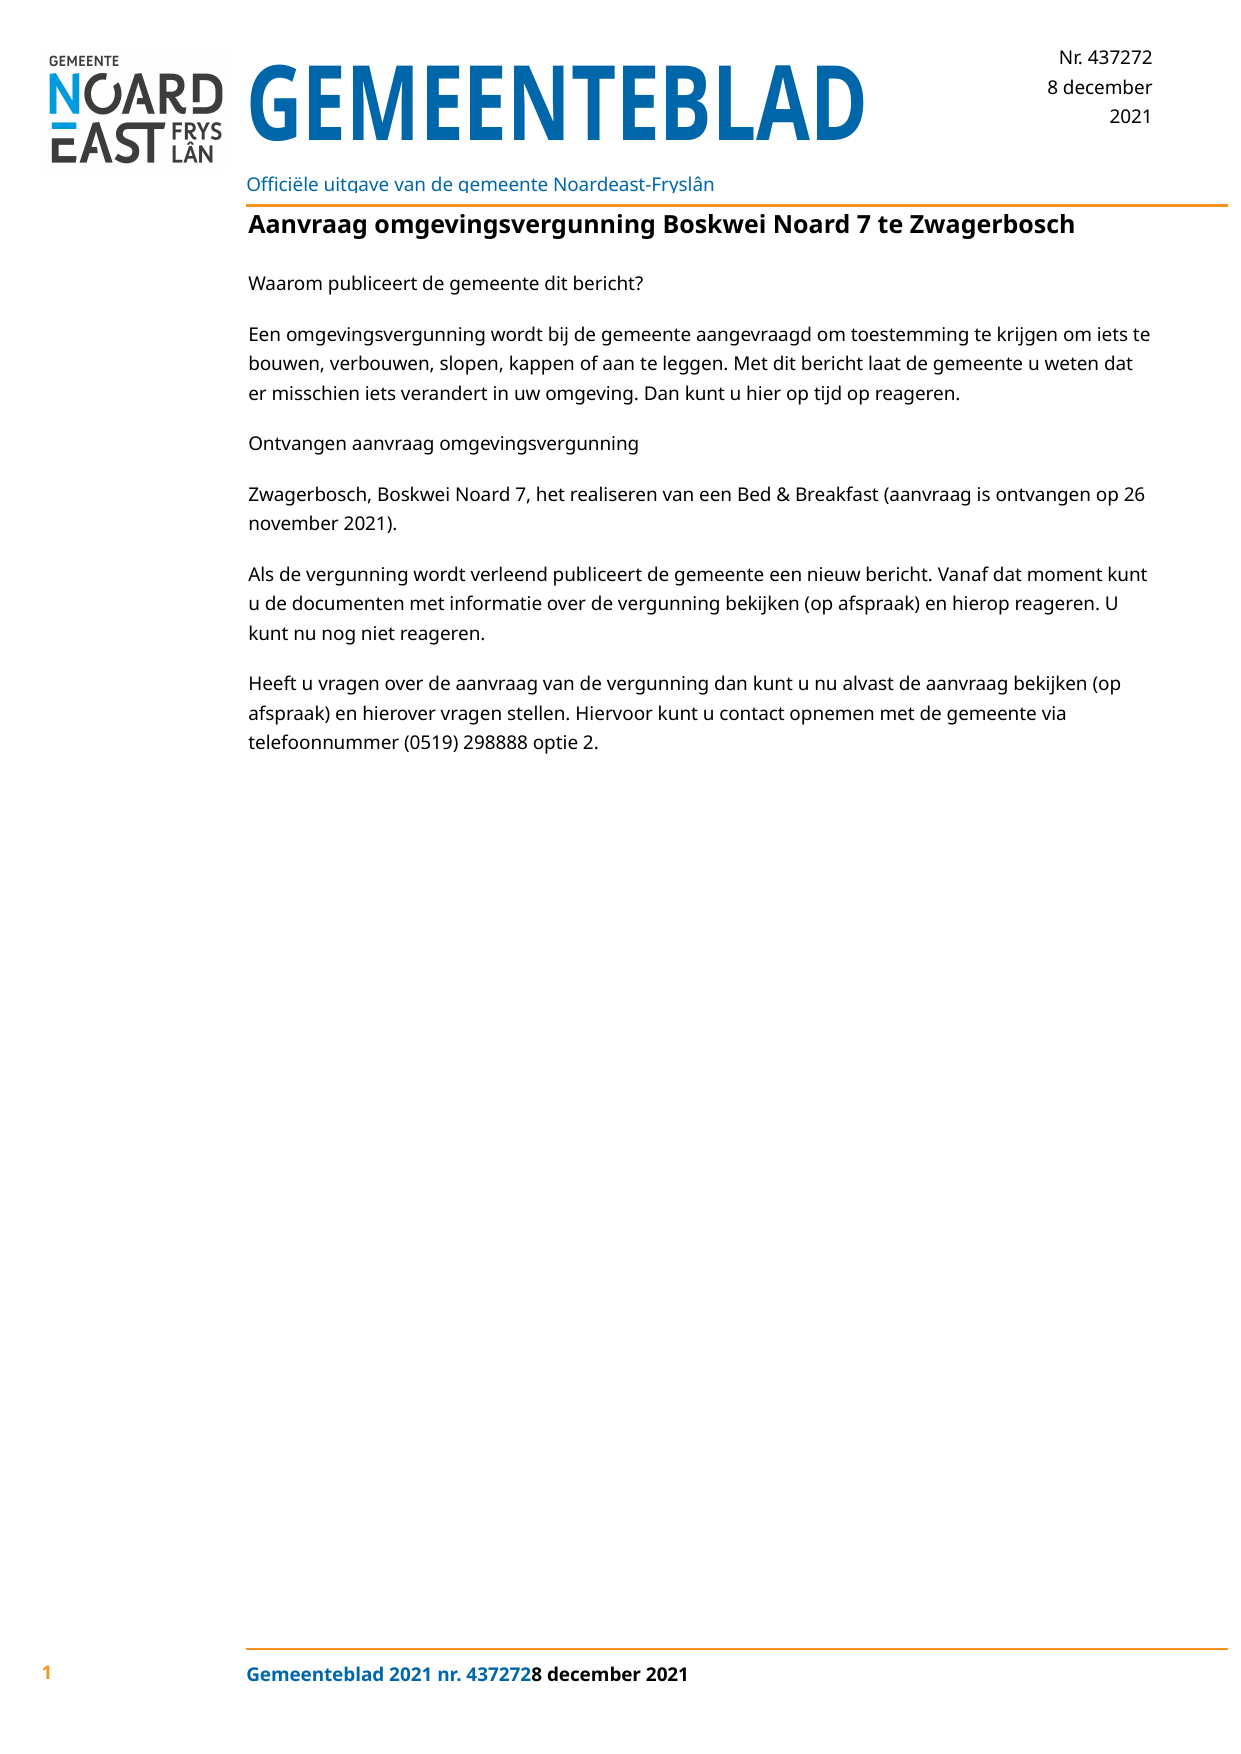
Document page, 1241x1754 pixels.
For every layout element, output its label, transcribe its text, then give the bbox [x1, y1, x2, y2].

text Waarom publiceert de gemeente dit bericht? [248, 270, 1152, 296]
text Aanvraag omgevingsvergunning Boskwei Noard 7 te Zwagerbosch [248, 207, 1152, 241]
text Ontvangen aanvraag omgevingsvergunning [248, 430, 1152, 456]
text Heeft u vragen over de aanvraag van de vergunning dan kunt u nu alvast de aanvraag bekijken (op afspraak) en hierover vragen stellen. Hiervoor kunt u contact opnemen met de gemeente via telefoonnummer (0519) 298888 optie 2. [248, 670, 1152, 755]
text Een omgevingsvergunning wordt bij de gemeente aangevraagd om toestemming te krijgen om iets te bouwen, verbouwen, slopen, kappen of aan te leggen. Met dit bericht laat de gemeente u weten dat er misschien iets verandert in uw omgeving. Dan kunt u hier op tijd op reageren. [248, 321, 1152, 406]
text Als de vergunning wordt verleend publiceert de gemeente een nieuw bericht. Vanaf dat moment kunt u de documenten met informatie over de vergunning bekijken (op afspraak) en hierop reageren. U kunt nu nog niet reageren. [248, 561, 1152, 646]
text Zwagerbosch, Boskwei Noard 7, het realiseren van een Bed & Breakfast (aanvraag is ontvangen op 26 november 2021). [248, 481, 1152, 536]
picture [41, 47, 231, 172]
